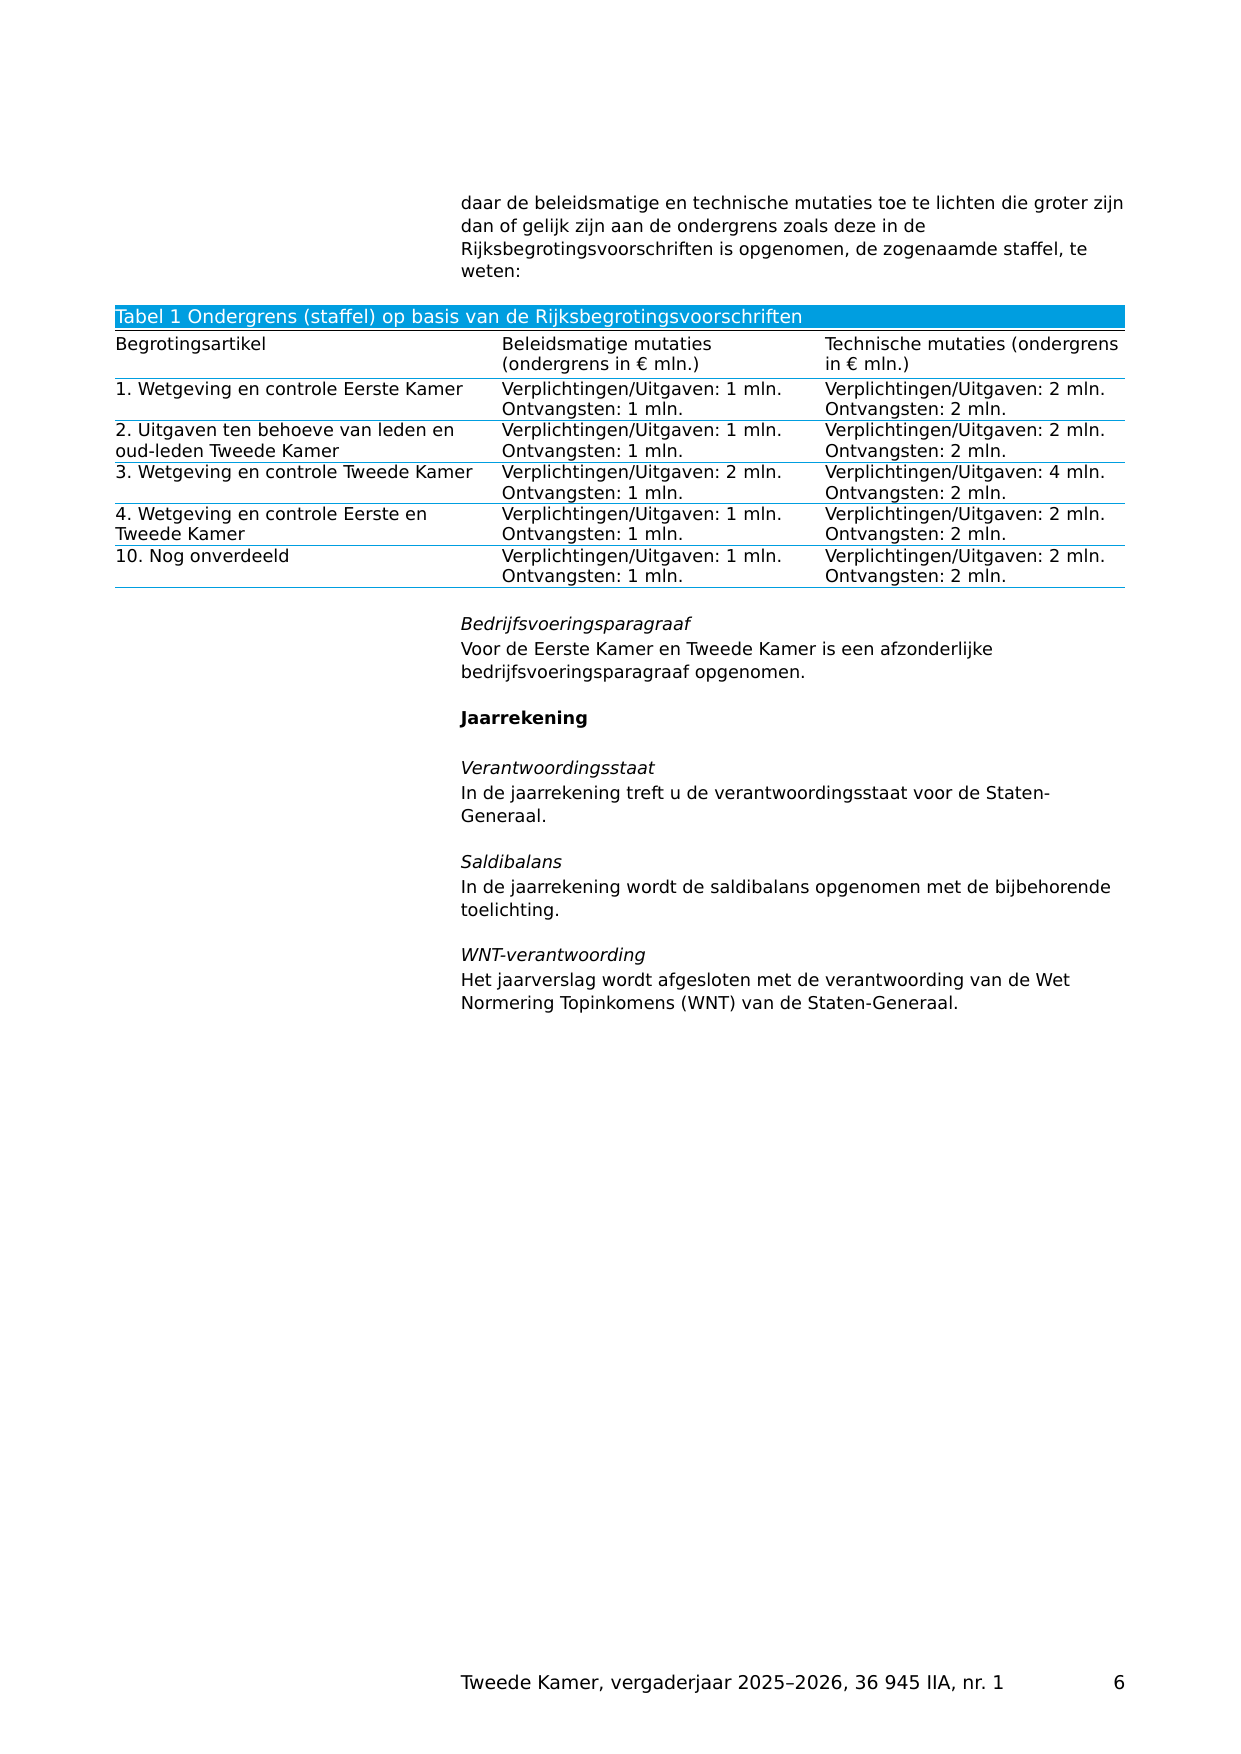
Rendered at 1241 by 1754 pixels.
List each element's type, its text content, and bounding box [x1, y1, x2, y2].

table_cell Verplichtingen/Uitgaven: 1 mln. Ontvangsten: 1 mln. [499, 421, 822, 461]
table_cell Verplichtingen/Uitgaven: 2 mln. Ontvangsten: 2 mln. [822, 504, 1125, 545]
text Het jaarverslag wordt afgesloten met de verantwoording van de Wet Normering Topinkomens (WNT) van de Staten-Generaal. [461, 968, 1125, 1014]
table_cell Verplichtingen/Uitgaven: 4 mln. Ontvangsten: 2 mln. [822, 463, 1125, 503]
text Saldibalans [461, 850, 1125, 873]
table_cell 3. Wetgeving en controle Tweede Kamer [115, 463, 499, 503]
text WNT-verantwoording [461, 943, 1125, 966]
text Jaarrekening [461, 706, 1125, 729]
table_cell Verplichtingen/Uitgaven: 1 mln. Ontvangsten: 1 mln. [499, 504, 822, 545]
table_cell 1. Wetgeving en controle Eerste Kamer [115, 379, 499, 420]
table_cell Technische mutaties (ondergrens in € mln.) [822, 331, 1125, 378]
table_cell Verplichtingen/Uitgaven: 2 mln. Ontvangsten: 2 mln. [822, 546, 1125, 587]
table_cell Beleidsmatige mutaties (ondergrens in € mln.) [499, 331, 822, 378]
table_cell Verplichtingen/Uitgaven: 2 mln. Ontvangsten: 1 mln. [499, 463, 822, 503]
table_cell Verplichtingen/Uitgaven: 1 mln. Ontvangsten: 1 mln. [499, 379, 822, 420]
table_cell 4. Wetgeving en controle Eerste en Tweede Kamer [115, 504, 499, 545]
text Bedrijfsvoeringsparagraaf [461, 612, 1125, 635]
text In de jaarrekening wordt de saldibalans opgenomen met de bijbehorende toelichting. [461, 875, 1125, 921]
text In de jaarrekening treft u de verantwoordingsstaat voor de Staten-Generaal. [461, 781, 1125, 827]
table_cell Verplichtingen/Uitgaven: 1 mln. Ontvangsten: 1 mln. [499, 546, 822, 587]
text Verantwoordingsstaat [461, 756, 1125, 779]
table_cell Verplichtingen/Uitgaven: 2 mln. Ontvangsten: 2 mln. [822, 379, 1125, 420]
table_cell Verplichtingen/Uitgaven: 2 mln. Ontvangsten: 2 mln. [822, 421, 1125, 461]
text Voor de Eerste Kamer en Tweede Kamer is een afzonderlijke bedrijfsvoeringsparagraaf opgenomen. [461, 637, 1125, 683]
table_cell 2. Uitgaven ten behoeve van leden en oud-leden Tweede Kamer [115, 421, 499, 461]
table_cell Begrotingsartikel [115, 331, 499, 378]
table_cell 10. Nog onverdeeld [115, 546, 499, 587]
text daar de beleidsmatige en technische mutaties toe te lichten die groter zijn dan of gelijk zijn aan de ondergrens zoals deze in de Rijksbegrotingsvoorschriften is opgenomen, de zogenaamde staffel, te weten: [461, 191, 1125, 282]
